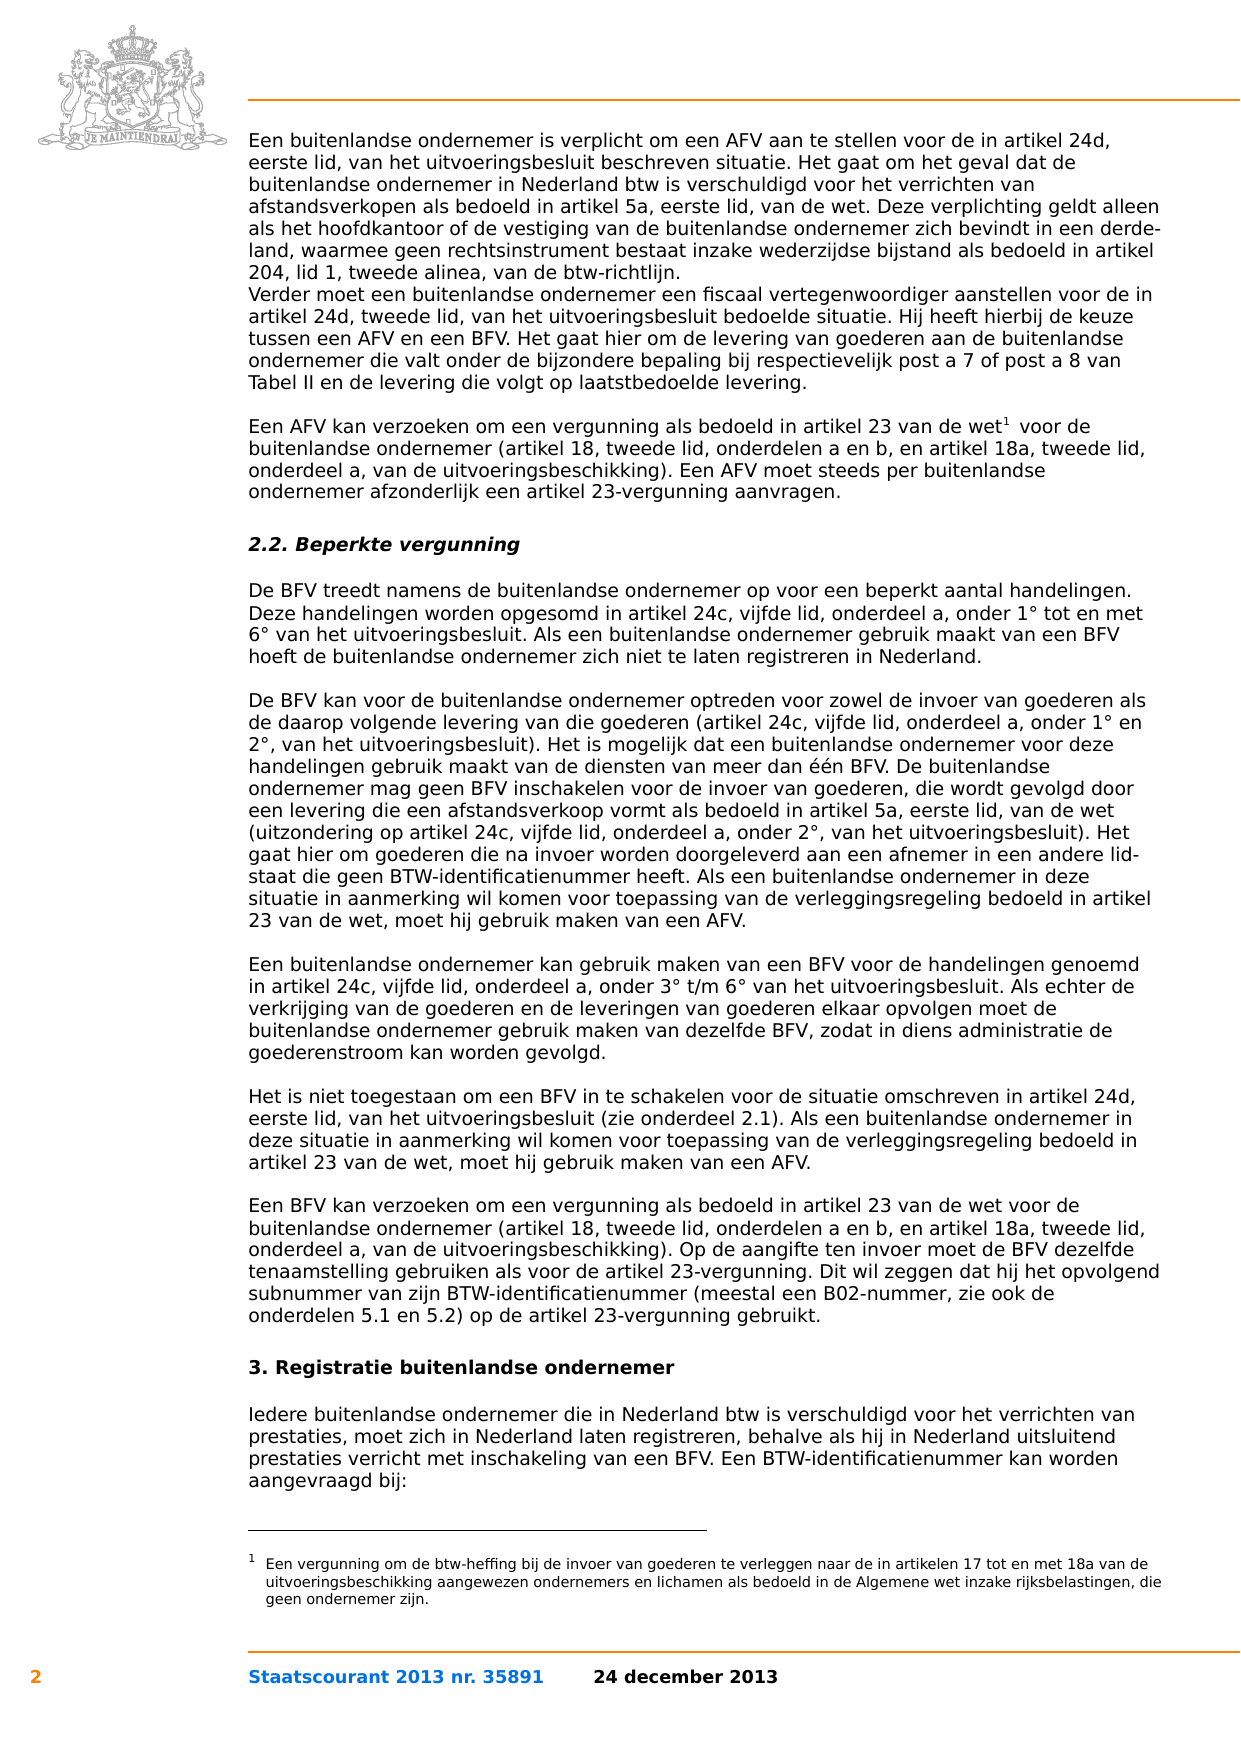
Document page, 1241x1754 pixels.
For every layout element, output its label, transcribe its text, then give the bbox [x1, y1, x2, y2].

text De BFV treedt namens de buitenlandse ondernemer op voor een beperkt aantal handelingen. Deze handelingen worden opgesomd in artikel 24c, vijfde lid, onderdeel a, onder 1° tot en met 6° van het uitvoeringsbesluit. Als een buitenlandse ondernemer gebruik maakt van een BFV hoeft de buitenlandse ondernemer zich niet te laten registreren in Nederland. [248, 580, 1163, 668]
text Het is niet toegestaan om een BFV in te schakelen voor de situatie omschreven in artikel 24d, eerste lid, van het uitvoeringsbesluit (zie onderdeel 2.1). Als een buitenlandse ondernemer in deze situatie in aanmerking wil komen voor toepassing van de verleggingsregeling bedoeld in artikel 23 van de wet, moet hij gebruik maken van een AFV. [248, 1086, 1163, 1173]
picture [38, 25, 227, 150]
text Iedere buitenlandse ondernemer die in Nederland btw is verschuldigd voor het verrichten van prestaties, moet zich in Nederland laten registreren, behalve als hij in Nederland uitsluitend prestaties verricht met inschakeling van een BFV. Een BTW-identificatienummer kan worden aangevraagd bij: [248, 1404, 1163, 1492]
text Een buitenlandse ondernemer is verplicht om een AFV aan te stellen voor de in artikel 24d, eerste lid, van het uitvoeringsbesluit beschreven situatie. Het gaat om het geval dat de buitenlandse ondernemer in Nederland btw is verschuldigd voor het verrichten van afstandsverkopen als bedoeld in artikel 5a, eerste lid, van de wet. Deze verplichting geldt alleen als het hoofdkantoor of de vestiging van de buitenlandse ondernemer zich bevindt in een derde-land, waarmee geen rechtsinstrument bestaat inzake wederzijdse bijstand als bedoeld in artikel 204, lid 1, tweede alinea, van de btw-richtlijn. [248, 130, 1163, 284]
text Een BFV kan verzoeken om een vergunning als bedoeld in artikel 23 van de wet voor de buitenlandse ondernemer (artikel 18, tweede lid, onderdelen a en b, en artikel 18a, tweede lid, onderdeel a, van de uitvoeringsbeschikking). Op de aangifte ten invoer moet de BFV dezelfde tenaamstelling gebruiken als voor de artikel 23-vergunning. Dit wil zeggen dat hij het opvolgend subnummer van zijn BTW-identificatienummer (meestal een B02-nummer, zie ook de onderdelen 5.1 en 5.2) op de artikel 23-vergunning gebruikt. [248, 1195, 1163, 1327]
text Verder moet een buitenlandse ondernemer een fiscaal vertegenwoordiger aanstellen voor de in artikel 24d, tweede lid, van het uitvoeringsbesluit bedoelde situatie. Hij heeft hierbij de keuze tussen een AFV en een BFV. Het gaat hier om de levering van goederen aan de buitenlandse ondernemer die valt onder de bijzondere bepaling bij respectievelijk post a 7 of post a 8 van Tabel II en de levering die volgt op laatstbedoelde levering. [248, 284, 1163, 394]
text De BFV kan voor de buitenlandse ondernemer optreden voor zowel de invoer van goederen als de daarop volgende levering van die goederen (artikel 24c, vijfde lid, onderdeel a, onder 1° en 2°, van het uitvoeringsbesluit). Het is mogelijk dat een buitenlandse ondernemer voor deze handelingen gebruik maakt van de diensten van meer dan één BFV. De buitenlandse ondernemer mag geen BFV inschakelen voor de invoer van goederen, die wordt gevolgd door een levering die een afstandsverkoop vormt als bedoeld in artikel 5a, eerste lid, van de wet (uitzondering op artikel 24c, vijfde lid, onderdeel a, onder 2°, van het uitvoeringsbesluit). Het gaat hier om goederen die na invoer worden doorgeleverd aan een afnemer in een andere lid-staat die geen BTW-identificatienummer heeft. Als een buitenlandse ondernemer in deze situatie in aanmerking wil komen voor toepassing van de verleggingsregeling bedoeld in artikel 23 van de wet, moet hij gebruik maken van een AFV. [248, 690, 1163, 932]
text Een AFV kan verzoeken om een vergunning als bedoeld in artikel 23 van de wet voor de buitenlandse ondernemer (artikel 18, tweede lid, onderdelen a en b, en artikel 18a, tweede lid, onderdeel a, van de uitvoeringsbeschikking). Een AFV moet steeds per buitenlandse ondernemer afzonderlijk een artikel 23-vergunning aanvragen. [248, 416, 1163, 503]
text Een vergunning om de btw-heffing bij de invoer van goederen te verleggen naar de in artikelen 17 tot en met 18a van de uitvoeringsbeschikking aangewezen ondernemers en lichamen als bedoeld in de Algemene wet inzake rijksbelastingen, die geen ondernemer zijn. [248, 1552, 1163, 1608]
text Een buitenlandse ondernemer kan gebruik maken van een BFV voor de handelingen genoemd in artikel 24c, vijfde lid, onderdeel a, onder 3° t/m 6° van het uitvoeringsbesluit. Als echter de verkrijging van de goederen en de leveringen van goederen elkaar opvolgen moet de buitenlandse ondernemer gebruik maken van dezelfde BFV, zodat in diens administratie de goederenstroom kan worden gevolgd. [248, 954, 1163, 1064]
subtitle 3. Registratie buitenlandse ondernemer [248, 1357, 1163, 1379]
subtitle 2.2. Beperkte vergunning [248, 533, 1163, 555]
